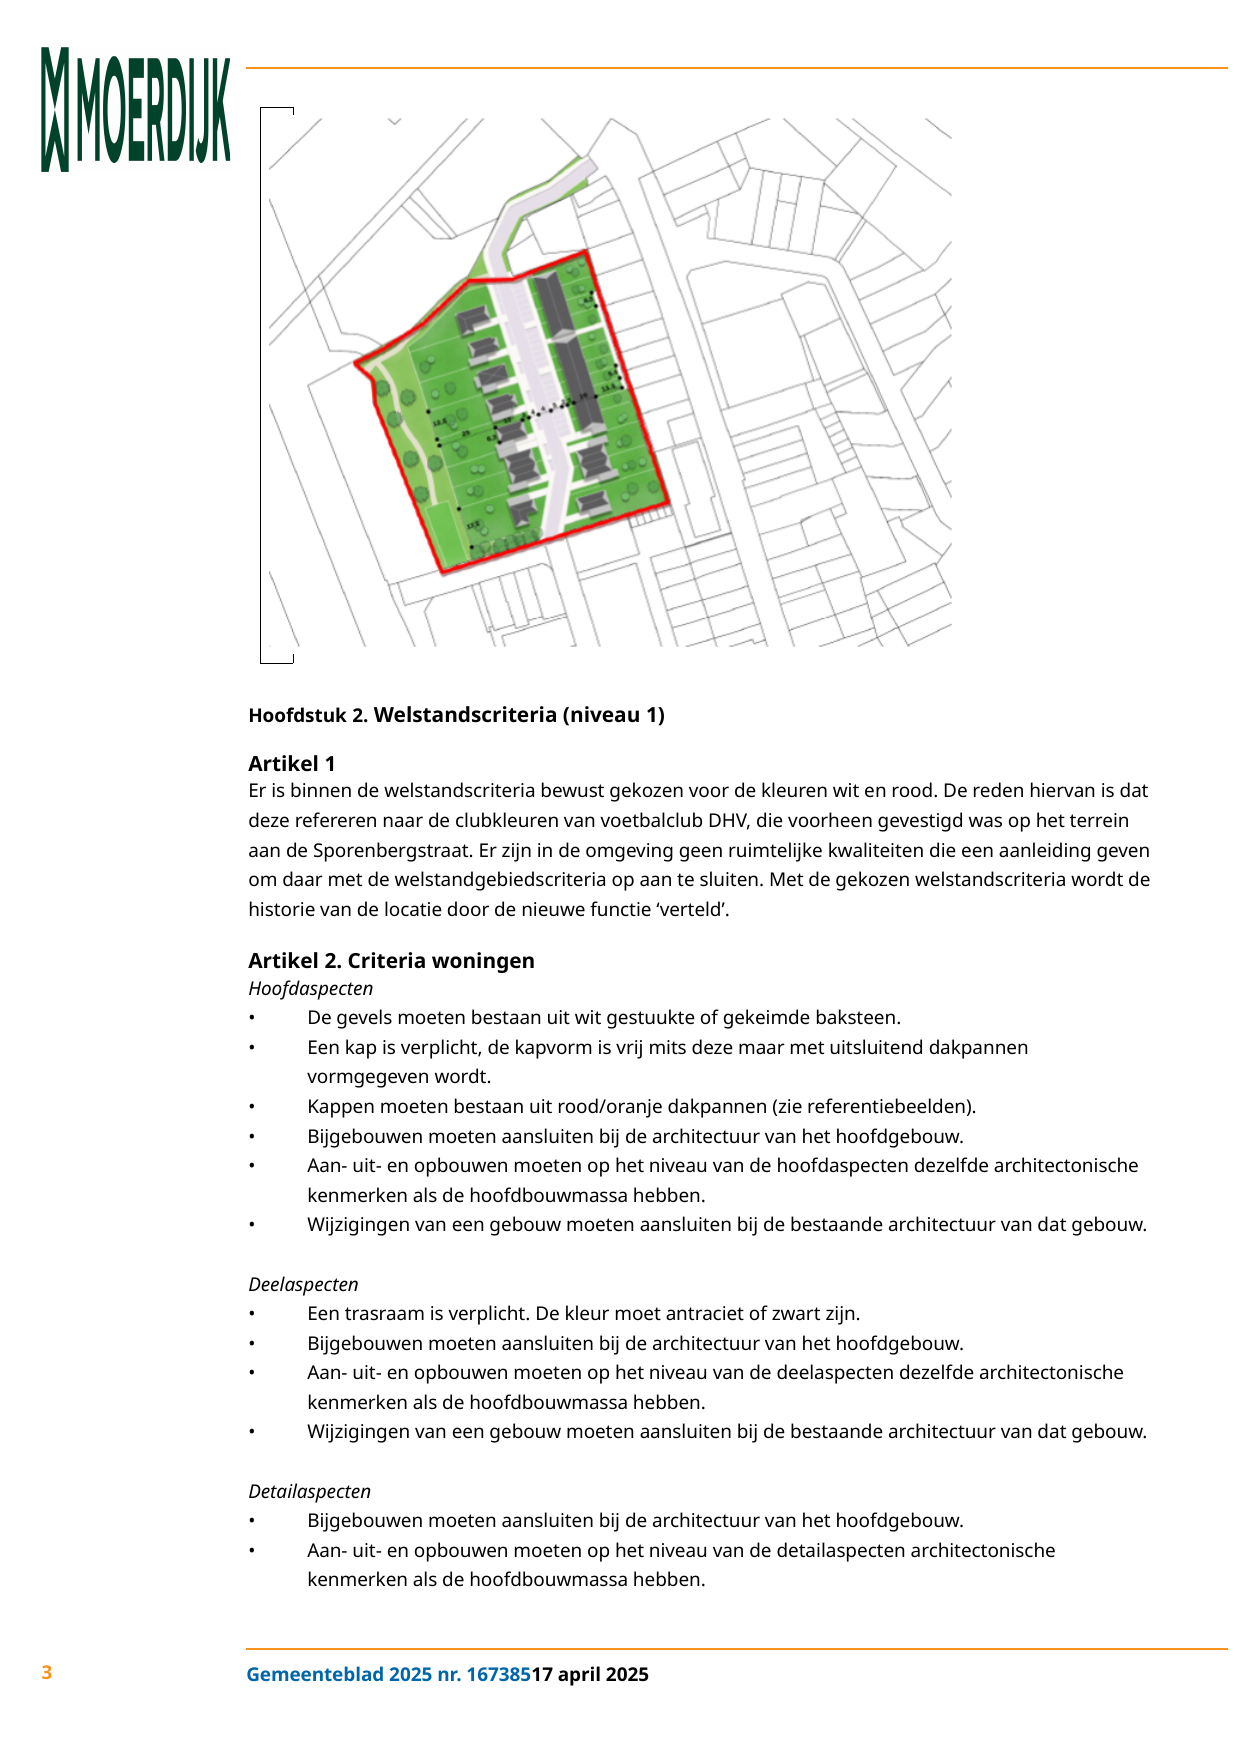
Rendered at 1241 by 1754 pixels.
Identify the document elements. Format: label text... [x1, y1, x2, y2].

list Bijgebouwen moeten aansluiten bij de architectuur van het hoofdgebouw. [248, 1123, 1152, 1148]
text Artikel 2. Criteria woningen [248, 946, 1152, 975]
list Wijzigingen van een gebouw moeten aansluiten bij de bestaande architectuur van dat gebouw. [248, 1212, 1152, 1237]
list Bijgebouwen moeten aansluiten bij de architectuur van het hoofdgebouw. [248, 1330, 1152, 1356]
list Aan- uit- en opbouwen moeten op het niveau van de deelaspecten dezelfde architectonische kenmerken als de hoofdbouwmassa hebben. [248, 1359, 1152, 1415]
list Aan- uit- en opbouwen moeten op het niveau van de detailaspecten architectonische kenmerken als de hoofdbouwmassa hebben. [248, 1537, 1152, 1592]
list Een trasraam is verplicht. De kleur moet antraciet of zwart zijn. [248, 1300, 1152, 1326]
text Detailaspecten [248, 1478, 1152, 1503]
list Een kap is verplicht, de kapvorm is vrij mits deze maar met uitsluitend dakpannen vormgegeven wordt. [248, 1034, 1152, 1089]
picture [268, 115, 978, 654]
text Artikel 1 [248, 749, 1152, 778]
list Kappen moeten bestaan uit rood/oranje dakpannen (zie referentiebeelden). [248, 1093, 1152, 1119]
list Aan- uit- en opbouwen moeten op het niveau van de hoofdaspecten dezelfde architectonische kenmerken als de hoofdbouwmassa hebben. [248, 1152, 1152, 1208]
text Hoofdstuk 2. Welstandscriteria (niveau 1) [248, 700, 1152, 728]
text Hoofdaspecten [248, 975, 1152, 1001]
text Deelaspecten [248, 1271, 1152, 1296]
list Bijgebouwen moeten aansluiten bij de architectuur van het hoofdgebouw. [248, 1507, 1152, 1533]
text Er is binnen de welstandscriteria bewust gekozen voor de kleuren wit en rood. De reden hiervan is dat deze refereren naar de clubkleuren van voetbalclub DHV, die voorheen gevestigd was op het terrein aan de Sporenbergstraat. Er zijn in de omgeving geen ruimtelijke kwaliteiten die een aanleiding geven om daar met de welstandgebiedscriteria op aan te sluiten. Met de gekozen welstandscriteria wordt de historie van de locatie door de nieuwe functie ‘verteld’. [248, 778, 1152, 922]
picture [41, 47, 231, 172]
list De gevels moeten bestaan uit wit gestuukte of gekeimde baksteen. [248, 1004, 1152, 1030]
list Wijzigingen van een gebouw moeten aansluiten bij de bestaande architectuur van dat gebouw. [248, 1419, 1152, 1444]
